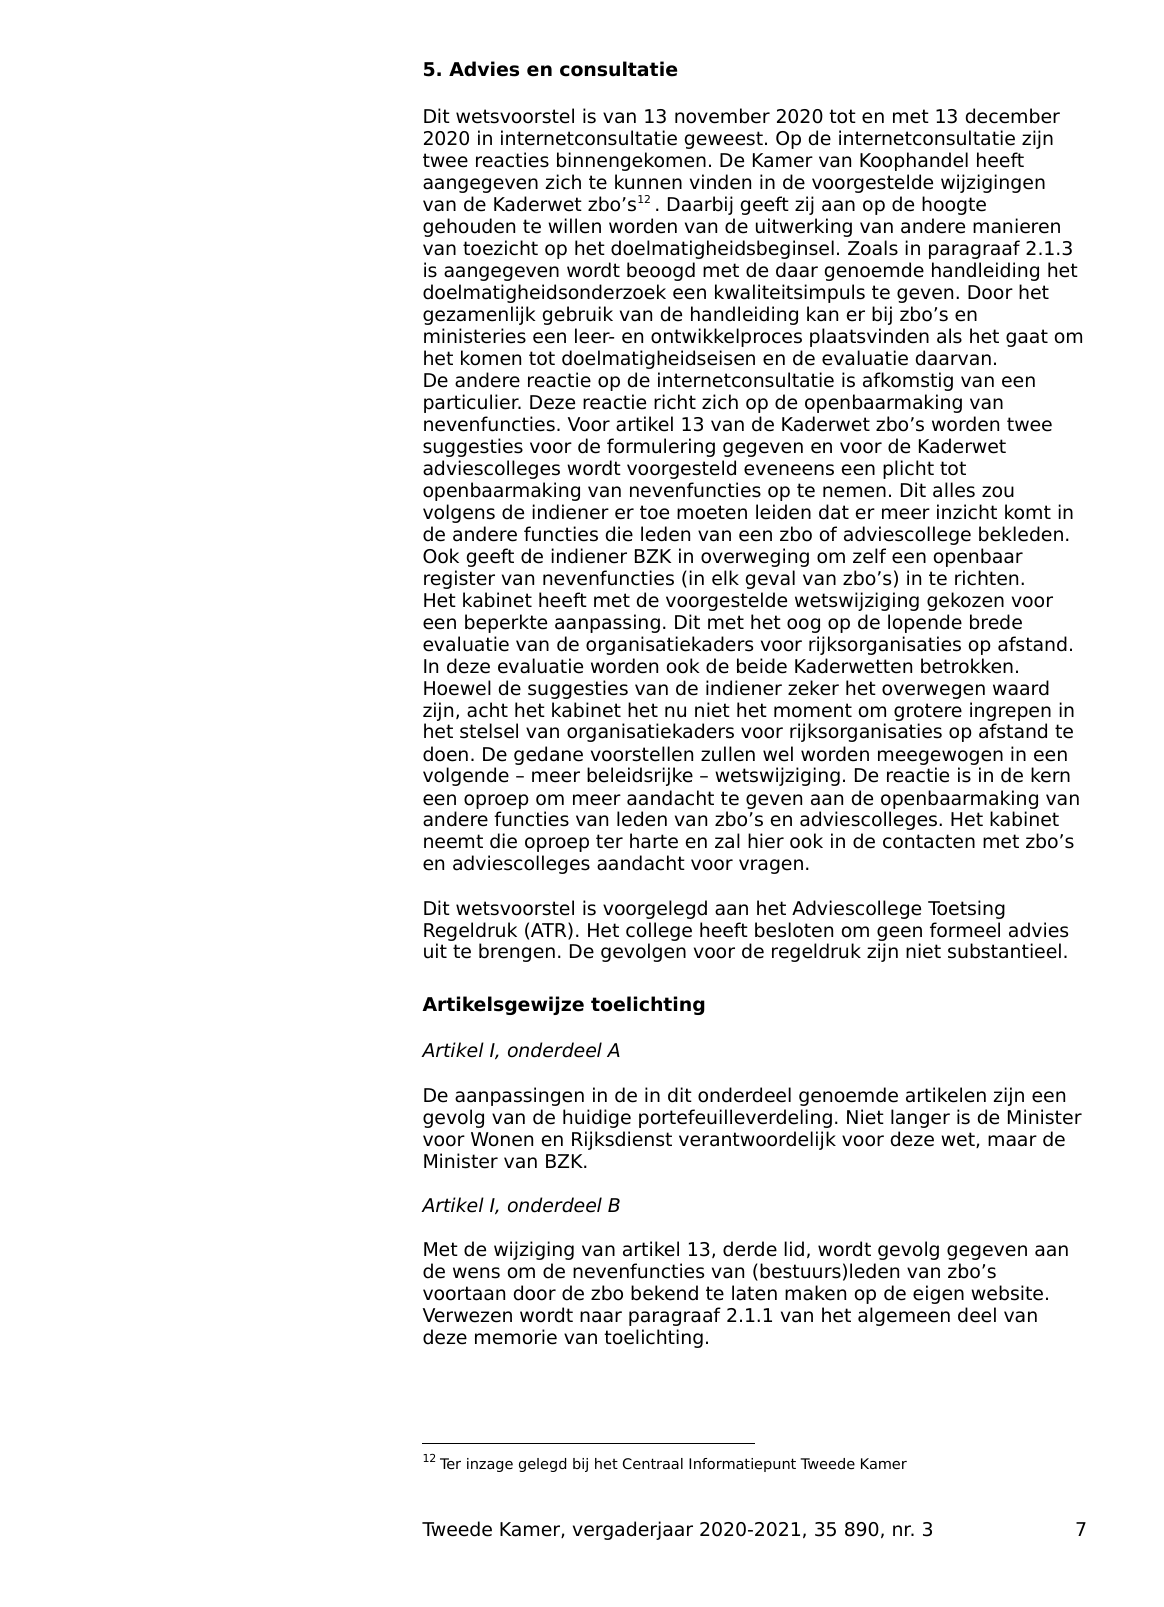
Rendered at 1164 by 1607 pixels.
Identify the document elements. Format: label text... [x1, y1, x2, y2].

text De andere reactie op de internetconsultatie is afkomstig van een particulier. Deze reactie richt zich op de openbaarmaking van nevenfuncties. Voor artikel 13 van de Kaderwet zbo’s worden twee suggesties voor de formulering gegeven en voor de Kaderwet adviescolleges wordt voorgesteld eveneens een plicht tot openbaarmaking van nevenfuncties op te nemen. Dit alles zou volgens de indiener er toe moeten leiden dat er meer inzicht komt in de andere functies die leden van een zbo of adviescollege bekleden. Ook geeft de indiener BZK in overweging om zelf een openbaar register van nevenfuncties (in elk geval van zbo’s) in te richten. [422, 370, 1087, 589]
text Dit wetsvoorstel is van 13 november 2020 tot en met 13 december 2020 in internetconsultatie geweest. Op de internetconsultatie zijn twee reacties binnengekomen. De Kamer van Koophandel heeft aangegeven zich te kunnen vinden in de voorgestelde wijzigingen van de Kaderwet zbo’s. Daarbij geeft zij aan op de hoogte gehouden te willen worden van de uitwerking van andere manieren van toezicht op het doelmatigheidsbeginsel. Zoals in paragraaf 2.1.3 is aangegeven wordt beoogd met de daar genoemde handleiding het doelmatigheidsonderzoek een kwaliteitsimpuls te geven. Door het gezamenlijk gebruik van de handleiding kan er bij zbo’s en ministeries een leer- en ontwikkelproces plaatsvinden als het gaat om het komen tot doelmatigheidseisen en de evaluatie daarvan. [422, 106, 1087, 370]
text Met de wijziging van artikel 13, derde lid, wordt gevolg gegeven aan de wens om de nevenfuncties van (bestuurs)leden van zbo’s voortaan door de zbo bekend te laten maken op de eigen website. Verwezen wordt naar paragraaf 2.1.1 van het algemeen deel van deze memorie van toelichting. [422, 1239, 1087, 1349]
text Dit wetsvoorstel is voorgelegd aan het Adviescollege Toetsing Regeldruk (ATR). Het college heeft besloten om geen formeel advies uit te brengen. De gevolgen voor de regeldruk zijn niet substantieel. [422, 897, 1087, 963]
subtitle Artikel I, onderdeel A [422, 1040, 1087, 1062]
subtitle 5. Advies en consultatie [422, 59, 1087, 81]
text Ter inzage gelegd bij het Centraal Informatiepunt Tweede Kamer [422, 1452, 1087, 1474]
text Het kabinet heeft met de voorgestelde wetswijziging gekozen voor een beperkte aanpassing. Dit met het oog op de lopende brede evaluatie van de organisatiekaders voor rijksorganisaties op afstand. In deze evaluatie worden ook de beide Kaderwetten betrokken. Hoewel de suggesties van de indiener zeker het overwegen waard zijn, acht het kabinet het nu niet het moment om grotere ingrepen in het stelsel van organisatiekaders voor rijksorganisaties op afstand te doen. De gedane voorstellen zullen wel worden meegewogen in een volgende – meer beleidsrijke – wetswijziging. De reactie is in de kern een oproep om meer aandacht te geven aan de openbaarmaking van andere functies van leden van zbo’s en adviescolleges. Het kabinet neemt die oproep ter harte en zal hier ook in de contacten met zbo’s en adviescolleges aandacht voor vragen. [422, 589, 1087, 875]
subtitle Artikel I, onderdeel B [422, 1195, 1087, 1217]
subtitle Artikelsgewijze toelichting [422, 993, 1087, 1015]
text De aanpassingen in de in dit onderdeel genoemde artikelen zijn een gevolg van de huidige portefeuilleverdeling. Niet langer is de Minister voor Wonen en Rijksdienst verantwoordelijk voor deze wet, maar de Minister van BZK. [422, 1084, 1087, 1172]
